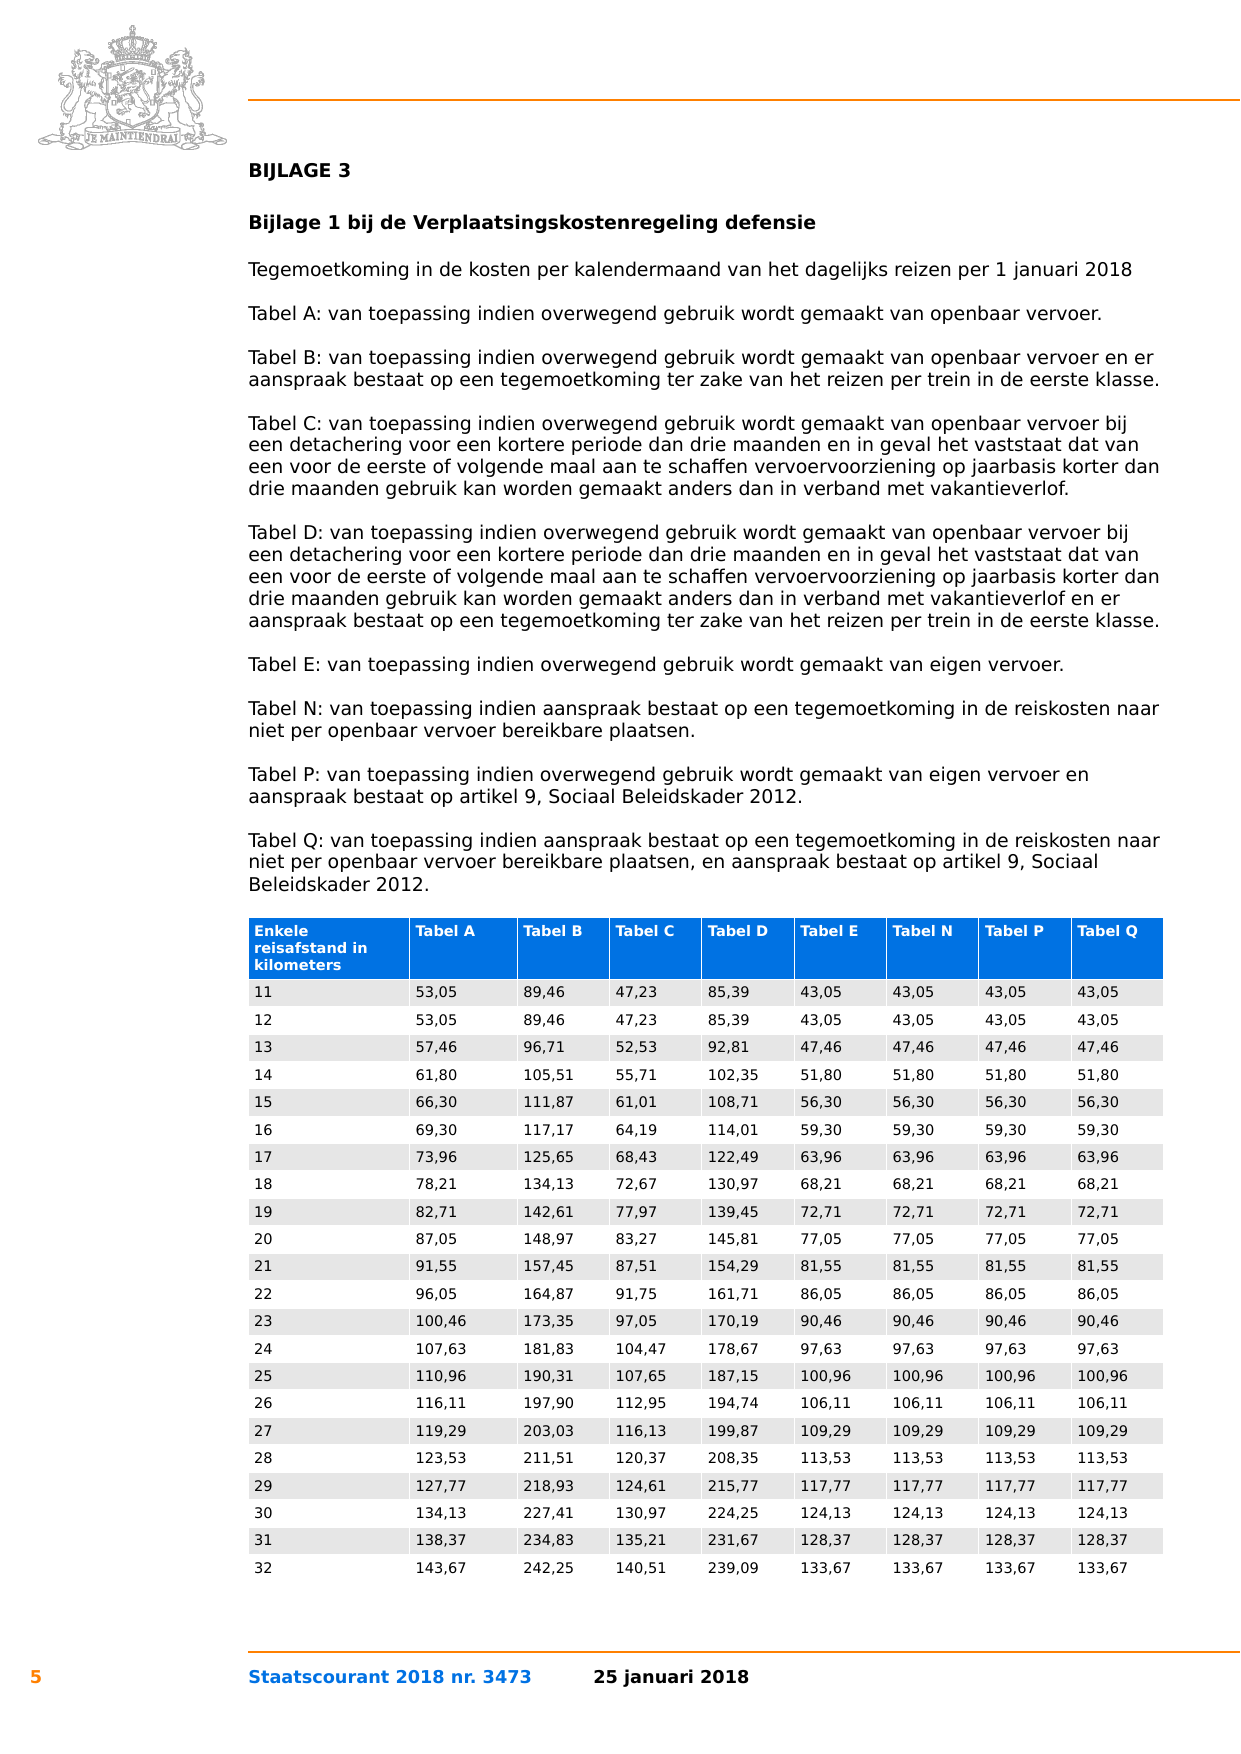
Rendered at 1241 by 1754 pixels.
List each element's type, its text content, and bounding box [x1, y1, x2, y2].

table_cell 32 [249, 1555, 409, 1581]
table_cell 197,90 [518, 1391, 609, 1417]
table_header Enkele reisafstand in kilometers [249, 918, 409, 979]
table_cell 194,74 [702, 1391, 794, 1417]
table_cell 96,05 [410, 1281, 517, 1307]
table_cell 53,05 [410, 1007, 517, 1033]
table_cell 203,03 [518, 1418, 609, 1444]
table_header Tabel C [610, 918, 701, 979]
table_cell 47,46 [887, 1035, 978, 1061]
table_cell 108,71 [702, 1089, 794, 1116]
table_cell 124,61 [610, 1473, 701, 1499]
table_cell 81,55 [887, 1254, 978, 1280]
table_cell 90,46 [795, 1309, 886, 1335]
table_cell 86,05 [795, 1281, 886, 1307]
table_cell 52,53 [610, 1035, 701, 1061]
table_cell 57,46 [410, 1035, 517, 1061]
table_cell 96,71 [518, 1035, 609, 1061]
table_cell 55,71 [610, 1062, 701, 1088]
table_cell 15 [249, 1089, 409, 1116]
table_cell 86,05 [1072, 1281, 1163, 1307]
table_cell 135,21 [610, 1528, 701, 1554]
table_cell 68,21 [979, 1171, 1071, 1198]
table_cell 133,67 [979, 1555, 1071, 1581]
table_cell 145,81 [702, 1226, 794, 1253]
table_cell 116,13 [610, 1418, 701, 1444]
table_cell 119,29 [410, 1418, 517, 1444]
table_cell 30 [249, 1500, 409, 1527]
table_cell 56,30 [887, 1089, 978, 1116]
table_cell 72,71 [979, 1199, 1071, 1225]
table_cell 113,53 [1072, 1445, 1163, 1472]
table_cell 73,96 [410, 1144, 517, 1170]
table_cell 87,51 [610, 1254, 701, 1280]
table_cell 97,63 [979, 1336, 1071, 1362]
table_cell 90,46 [1072, 1309, 1163, 1335]
table_cell 97,63 [1072, 1336, 1163, 1362]
table_cell 242,25 [518, 1555, 609, 1581]
table_cell 142,61 [518, 1199, 609, 1225]
table_cell 109,29 [887, 1418, 978, 1444]
table_cell 123,53 [410, 1445, 517, 1472]
table_cell 51,80 [795, 1062, 886, 1088]
text Tabel P: van toepassing indien overwegend gebruik wordt gemaakt van eigen vervoer en aanspraak bestaat op artikel 9, Sociaal Beleidskader 2012. [248, 764, 1163, 808]
table_cell 77,05 [795, 1226, 886, 1253]
table_header Tabel N [887, 918, 978, 979]
table_cell 23 [249, 1309, 409, 1335]
table_cell 157,45 [518, 1254, 609, 1280]
text Tegemoetkoming in de kosten per kalendermaand van het dagelijks reizen per 1 januari 2018 [248, 259, 1163, 281]
table_cell 161,71 [702, 1281, 794, 1307]
table_cell 25 [249, 1363, 409, 1389]
table_cell 154,29 [702, 1254, 794, 1280]
table_cell 59,30 [795, 1117, 886, 1143]
table_cell 104,47 [610, 1336, 701, 1362]
table_cell 134,13 [410, 1500, 517, 1527]
table_cell 72,71 [795, 1199, 886, 1225]
table_cell 43,05 [979, 1007, 1071, 1033]
table_cell 24 [249, 1336, 409, 1362]
table_cell 43,05 [795, 1007, 886, 1033]
table_cell 148,97 [518, 1226, 609, 1253]
table_cell 211,51 [518, 1445, 609, 1472]
table_cell 77,97 [610, 1199, 701, 1225]
table_cell 124,13 [1072, 1500, 1163, 1527]
table_cell 100,96 [887, 1363, 978, 1389]
table_cell 68,21 [795, 1171, 886, 1198]
table_header Tabel Q [1072, 918, 1163, 979]
table_cell 47,23 [610, 980, 701, 1006]
table_cell 128,37 [795, 1528, 886, 1554]
table_cell 51,80 [1072, 1062, 1163, 1088]
table_cell 102,35 [702, 1062, 794, 1088]
table_cell 43,05 [979, 980, 1071, 1006]
table_cell 113,53 [887, 1445, 978, 1472]
table_cell 133,67 [795, 1555, 886, 1581]
table_cell 100,96 [1072, 1363, 1163, 1389]
text Tabel E: van toepassing indien overwegend gebruik wordt gemaakt van eigen vervoer. [248, 654, 1163, 676]
table_cell 21 [249, 1254, 409, 1280]
table_cell 16 [249, 1117, 409, 1143]
subtitle Bijlage 1 bij de Verplaatsingskostenregeling defensie [248, 212, 1163, 234]
table_cell 105,51 [518, 1062, 609, 1088]
table_cell 109,29 [795, 1418, 886, 1444]
table_cell 81,55 [1072, 1254, 1163, 1280]
text Tabel A: van toepassing indien overwegend gebruik wordt gemaakt van openbaar vervoer. [248, 303, 1163, 325]
table_cell 86,05 [887, 1281, 978, 1307]
table_cell 117,77 [795, 1473, 886, 1499]
table_cell 51,80 [979, 1062, 1071, 1088]
table_cell 130,97 [702, 1171, 794, 1198]
table_cell 100,96 [979, 1363, 1071, 1389]
table_cell 122,49 [702, 1144, 794, 1170]
table_cell 120,37 [610, 1445, 701, 1472]
table_cell 51,80 [887, 1062, 978, 1088]
table_cell 227,41 [518, 1500, 609, 1527]
table_cell 112,95 [610, 1391, 701, 1417]
table_cell 127,77 [410, 1473, 517, 1499]
table_cell 100,46 [410, 1309, 517, 1335]
table_cell 117,77 [979, 1473, 1071, 1499]
text Tabel D: van toepassing indien overwegend gebruik wordt gemaakt van openbaar vervoer bij een detachering voor een kortere periode dan drie maanden en in geval het vaststaat dat van een voor de eerste of volgende maal aan te schaffen vervoervoorziening op jaarbasis korter dan drie maanden gebruik kan worden gemaakt anders dan in verband met vakantieverlof en er aanspraak bestaat op een tegemoetkoming ter zake van het reizen per trein in de eerste klasse. [248, 522, 1163, 632]
table_cell 97,05 [610, 1309, 701, 1335]
table_cell 134,13 [518, 1171, 609, 1198]
table_cell 22 [249, 1281, 409, 1307]
table_cell 13 [249, 1035, 409, 1061]
table_cell 81,55 [795, 1254, 886, 1280]
table_cell 66,30 [410, 1089, 517, 1116]
table_cell 139,45 [702, 1199, 794, 1225]
table_cell 64,19 [610, 1117, 701, 1143]
table_cell 43,05 [1072, 980, 1163, 1006]
table_cell 113,53 [795, 1445, 886, 1472]
table_cell 109,29 [979, 1418, 1071, 1444]
table_cell 47,46 [979, 1035, 1071, 1061]
table_cell 12 [249, 1007, 409, 1033]
table_cell 85,39 [702, 1007, 794, 1033]
table_cell 47,46 [795, 1035, 886, 1061]
table_cell 138,37 [410, 1528, 517, 1554]
table_cell 63,96 [887, 1144, 978, 1170]
table_cell 224,25 [702, 1500, 794, 1527]
text Tabel N: van toepassing indien aanspraak bestaat op een tegemoetkoming in de reiskosten naar niet per openbaar vervoer bereikbare plaatsen. [248, 698, 1163, 742]
table_cell 109,29 [1072, 1418, 1163, 1444]
table_cell 89,46 [518, 1007, 609, 1033]
table_cell 59,30 [979, 1117, 1071, 1143]
table_cell 77,05 [1072, 1226, 1163, 1253]
table_cell 43,05 [1072, 1007, 1163, 1033]
table_header Tabel A [410, 918, 517, 979]
table_cell 91,75 [610, 1281, 701, 1307]
table_cell 106,11 [1072, 1391, 1163, 1417]
table_header Tabel P [979, 918, 1071, 979]
table_cell 72,71 [1072, 1199, 1163, 1225]
table_cell 59,30 [1072, 1117, 1163, 1143]
table_cell 128,37 [979, 1528, 1071, 1554]
table_cell 68,21 [887, 1171, 978, 1198]
table_cell 31 [249, 1528, 409, 1554]
table_cell 68,21 [1072, 1171, 1163, 1198]
table_cell 78,21 [410, 1171, 517, 1198]
table_cell 43,05 [795, 980, 886, 1006]
table_cell 53,05 [410, 980, 517, 1006]
table_cell 56,30 [1072, 1089, 1163, 1116]
table_cell 27 [249, 1418, 409, 1444]
table_cell 130,97 [610, 1500, 701, 1527]
table_cell 215,77 [702, 1473, 794, 1499]
table_cell 124,13 [887, 1500, 978, 1527]
table_cell 59,30 [887, 1117, 978, 1143]
table_cell 47,46 [1072, 1035, 1163, 1061]
table_cell 19 [249, 1199, 409, 1225]
table_cell 111,87 [518, 1089, 609, 1116]
text Tabel B: van toepassing indien overwegend gebruik wordt gemaakt van openbaar vervoer en er aanspraak bestaat op een tegemoetkoming ter zake van het reizen per trein in de eerste klasse. [248, 347, 1163, 391]
table_cell 97,63 [887, 1336, 978, 1362]
table_cell 85,39 [702, 980, 794, 1006]
table_cell 72,71 [887, 1199, 978, 1225]
table_cell 140,51 [610, 1555, 701, 1581]
table_cell 107,65 [610, 1363, 701, 1389]
table_cell 26 [249, 1391, 409, 1417]
subtitle BIJLAGE 3 [248, 160, 1163, 182]
table_cell 100,96 [795, 1363, 886, 1389]
table_cell 117,17 [518, 1117, 609, 1143]
table_cell 181,83 [518, 1336, 609, 1362]
table_cell 14 [249, 1062, 409, 1088]
table_cell 97,63 [795, 1336, 886, 1362]
table_cell 106,11 [979, 1391, 1071, 1417]
table_cell 113,53 [979, 1445, 1071, 1472]
table_cell 116,11 [410, 1391, 517, 1417]
table_cell 29 [249, 1473, 409, 1499]
text Tabel Q: van toepassing indien aanspraak bestaat op een tegemoetkoming in de reiskosten naar niet per openbaar vervoer bereikbare plaatsen, en aanspraak bestaat op artikel 9, Sociaal Beleidskader 2012. [248, 829, 1163, 895]
table_cell 28 [249, 1445, 409, 1472]
table_cell 190,31 [518, 1363, 609, 1389]
table_cell 125,65 [518, 1144, 609, 1170]
table_cell 47,23 [610, 1007, 701, 1033]
table_cell 199,87 [702, 1418, 794, 1444]
table_cell 43,05 [887, 1007, 978, 1033]
table_cell 81,55 [979, 1254, 1071, 1280]
table_cell 107,63 [410, 1336, 517, 1362]
picture [38, 25, 227, 150]
table_cell 77,05 [887, 1226, 978, 1253]
table_cell 173,35 [518, 1309, 609, 1335]
table_cell 239,09 [702, 1555, 794, 1581]
table_cell 90,46 [887, 1309, 978, 1335]
table_cell 187,15 [702, 1363, 794, 1389]
table_cell 117,77 [1072, 1473, 1163, 1499]
table_cell 63,96 [795, 1144, 886, 1170]
table_cell 68,43 [610, 1144, 701, 1170]
table_cell 170,19 [702, 1309, 794, 1335]
table_cell 63,96 [979, 1144, 1071, 1170]
table_cell 114,01 [702, 1117, 794, 1143]
table_cell 90,46 [979, 1309, 1071, 1335]
table_cell 178,67 [702, 1336, 794, 1362]
table_header Tabel D [702, 918, 794, 979]
text Tabel C: van toepassing indien overwegend gebruik wordt gemaakt van openbaar vervoer bij een detachering voor een kortere periode dan drie maanden en in geval het vaststaat dat van een voor de eerste of volgende maal aan te schaffen vervoervoorziening op jaarbasis korter dan drie maanden gebruik kan worden gemaakt anders dan in verband met vakantieverlof. [248, 412, 1163, 500]
table_cell 61,80 [410, 1062, 517, 1088]
table_cell 20 [249, 1226, 409, 1253]
table_cell 231,67 [702, 1528, 794, 1554]
table_cell 133,67 [1072, 1555, 1163, 1581]
table_cell 63,96 [1072, 1144, 1163, 1170]
table_cell 56,30 [795, 1089, 886, 1116]
table_cell 128,37 [1072, 1528, 1163, 1554]
table_cell 87,05 [410, 1226, 517, 1253]
table_cell 133,67 [887, 1555, 978, 1581]
table_cell 69,30 [410, 1117, 517, 1143]
table_cell 11 [249, 980, 409, 1006]
table_cell 218,93 [518, 1473, 609, 1499]
table_cell 208,35 [702, 1445, 794, 1472]
table_cell 234,83 [518, 1528, 609, 1554]
table_cell 89,46 [518, 980, 609, 1006]
table_cell 72,67 [610, 1171, 701, 1198]
table_header Tabel E [795, 918, 886, 979]
table_cell 117,77 [887, 1473, 978, 1499]
table_cell 91,55 [410, 1254, 517, 1280]
table_cell 86,05 [979, 1281, 1071, 1307]
table_cell 106,11 [795, 1391, 886, 1417]
table_cell 82,71 [410, 1199, 517, 1225]
table_cell 17 [249, 1144, 409, 1170]
table_cell 143,67 [410, 1555, 517, 1581]
table_cell 124,13 [795, 1500, 886, 1527]
table_cell 43,05 [887, 980, 978, 1006]
table_cell 128,37 [887, 1528, 978, 1554]
table_cell 56,30 [979, 1089, 1071, 1116]
table_cell 83,27 [610, 1226, 701, 1253]
table_cell 92,81 [702, 1035, 794, 1061]
table_cell 61,01 [610, 1089, 701, 1116]
table_cell 124,13 [979, 1500, 1071, 1527]
table_cell 106,11 [887, 1391, 978, 1417]
table_header Tabel B [518, 918, 609, 979]
table_cell 18 [249, 1171, 409, 1198]
table_cell 77,05 [979, 1226, 1071, 1253]
table_cell 164,87 [518, 1281, 609, 1307]
table_cell 110,96 [410, 1363, 517, 1389]
